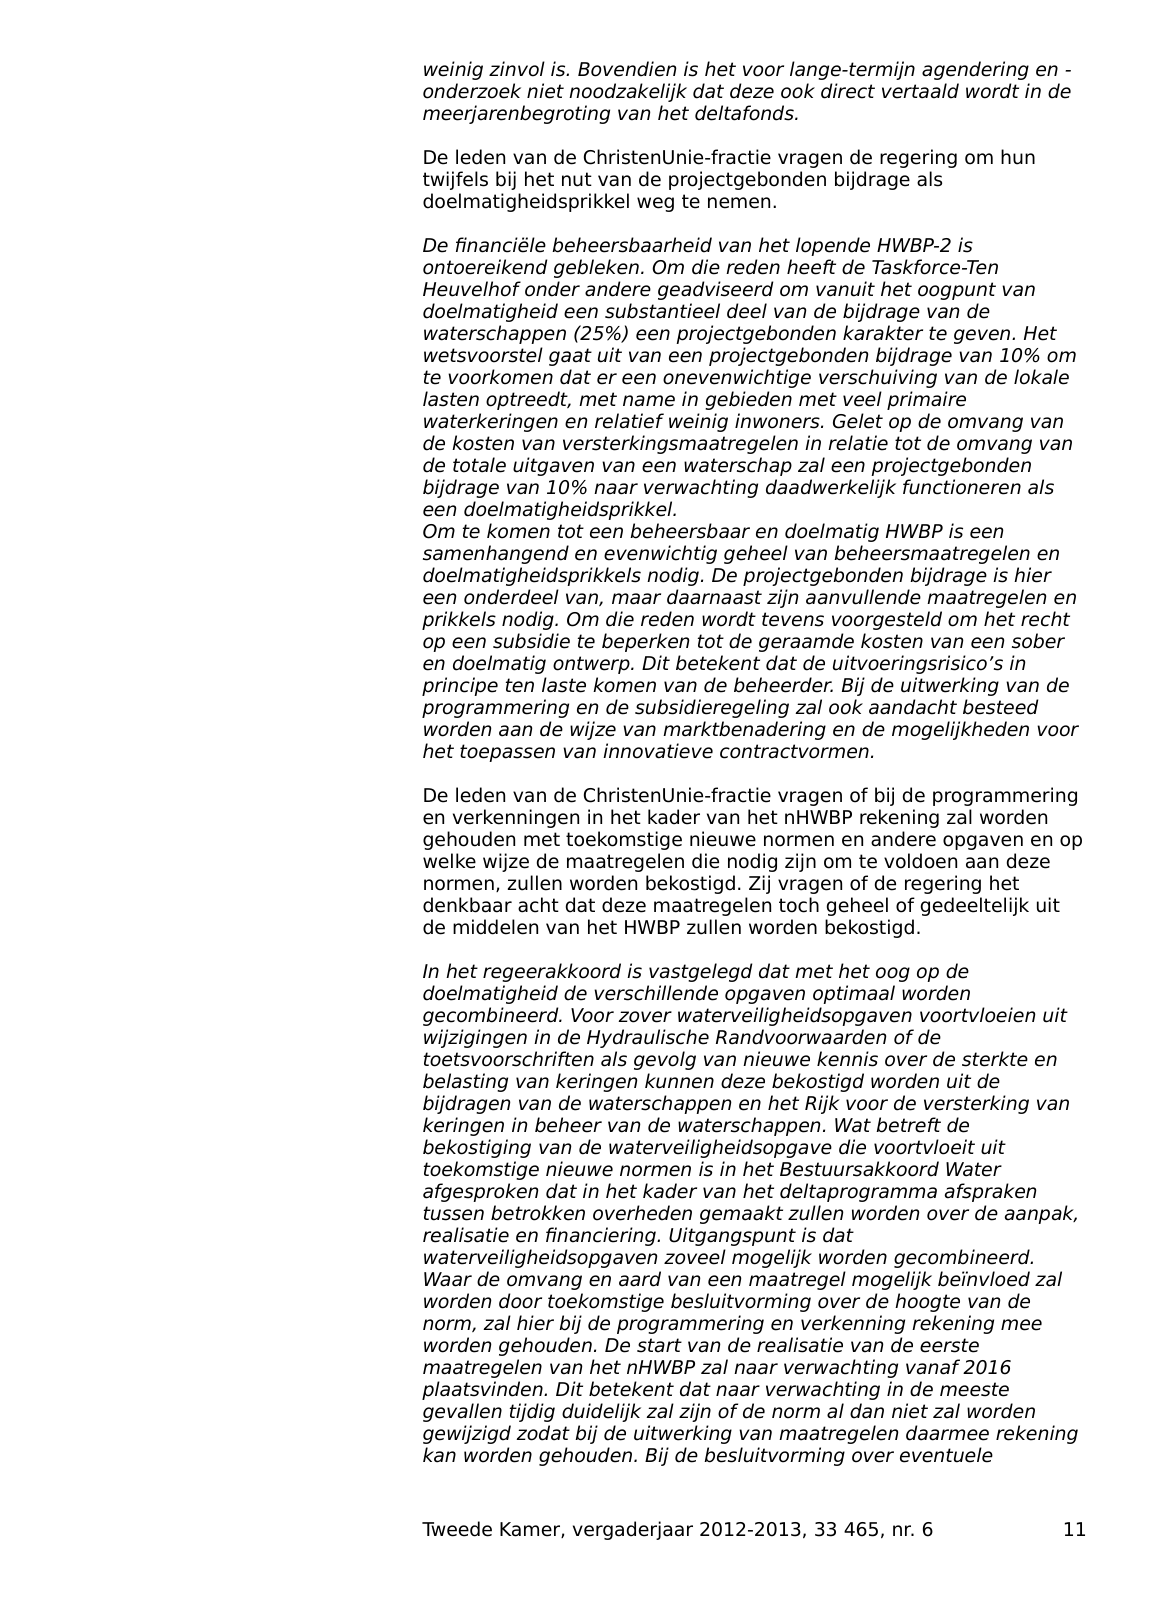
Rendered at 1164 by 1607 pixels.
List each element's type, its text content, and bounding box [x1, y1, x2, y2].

text De financiële beheersbaarheid van het lopende HWBP-2 is ontoereikend gebleken. Om die reden heeft de Taskforce-Ten Heuvelhof onder andere geadviseerd om vanuit het oogpunt van doelmatigheid een substantieel deel van de bijdrage van de waterschappen (25%) een projectgebonden karakter te geven. Het wetsvoorstel gaat uit van een projectgebonden bijdrage van 10% om te voorkomen dat er een onevenwichtige verschuiving van de lokale lasten optreedt, met name in gebieden met veel primaire waterkeringen en relatief weinig inwoners. Gelet op de omvang van de kosten van versterkingsmaatregelen in relatie tot de omvang van de totale uitgaven van een waterschap zal een projectgebonden bijdrage van 10% naar verwachting daadwerkelijk functioneren als een doelmatigheidsprikkel. [422, 235, 1087, 521]
text In het regeerakkoord is vastgelegd dat met het oog op de doelmatigheid de verschillende opgaven optimaal worden gecombineerd. Voor zover waterveiligheidsopgaven voortvloeien uit wijzigingen in de Hydraulische Randvoorwaarden of de toetsvoorschriften als gevolg van nieuwe kennis over de sterkte en belasting van keringen kunnen deze bekostigd worden uit de bijdragen van de waterschappen en het Rijk voor de versterking van keringen in beheer van de waterschappen. Wat betreft de bekostiging van de waterveiligheidsopgave die voortvloeit uit toekomstige nieuwe normen is in het Bestuursakkoord Water afgesproken dat in het kader van het deltaprogramma afspraken tussen betrokken overheden gemaakt zullen worden over de aanpak, realisatie en financiering. Uitgangspunt is dat waterveiligheidsopgaven zoveel mogelijk worden gecombineerd. Waar de omvang en aard van een maatregel mogelijk beïnvloed zal worden door toekomstige besluitvorming over de hoogte van de norm, zal hier bij de programmering en verkenning rekening mee worden gehouden. De start van de realisatie van de eerste maatregelen van het nHWBP zal naar verwachting vanaf 2016 plaatsvinden. Dit betekent dat naar verwachting in de meeste gevallen tijdig duidelijk zal zijn of de norm al dan niet zal worden gewijzigd zodat bij de uitwerking van maatregelen daarmee rekening kan worden gehouden. Bij de besluitvorming over eventuele [422, 961, 1087, 1467]
text De leden van de ChristenUnie-fractie vragen de regering om hun twijfels bij het nut van de projectgebonden bijdrage als doelmatigheidsprikkel weg te nemen. [422, 147, 1087, 213]
text Om te komen tot een beheersbaar en doelmatig HWBP is een samenhangend en evenwichtig geheel van beheersmaatregelen en doelmatigheidsprikkels nodig. De projectgebonden bijdrage is hier een onderdeel van, maar daarnaast zijn aanvullende maatregelen en prikkels nodig. Om die reden wordt tevens voorgesteld om het recht op een subsidie te beperken tot de geraamde kosten van een sober en doelmatig ontwerp. Dit betekent dat de uitvoeringsrisico’s in principe ten laste komen van de beheerder. Bij de uitwerking van de programmering en de subsidieregeling zal ook aandacht besteed worden aan de wijze van marktbenadering en de mogelijkheden voor het toepassen van innovatieve contractvormen. [422, 521, 1087, 763]
text weinig zinvol is. Bovendien is het voor lange-termijn agendering en -onderzoek niet noodzakelijk dat deze ook direct vertaald wordt in de meerjarenbegroting van het deltafonds. [422, 59, 1087, 125]
text De leden van de ChristenUnie-fractie vragen of bij de programmering en verkenningen in het kader van het nHWBP rekening zal worden gehouden met toekomstige nieuwe normen en andere opgaven en op welke wijze de maatregelen die nodig zijn om te voldoen aan deze normen, zullen worden bekostigd. Zij vragen of de regering het denkbaar acht dat deze maatregelen toch geheel of gedeeltelijk uit de middelen van het HWBP zullen worden bekostigd. [422, 785, 1087, 939]
